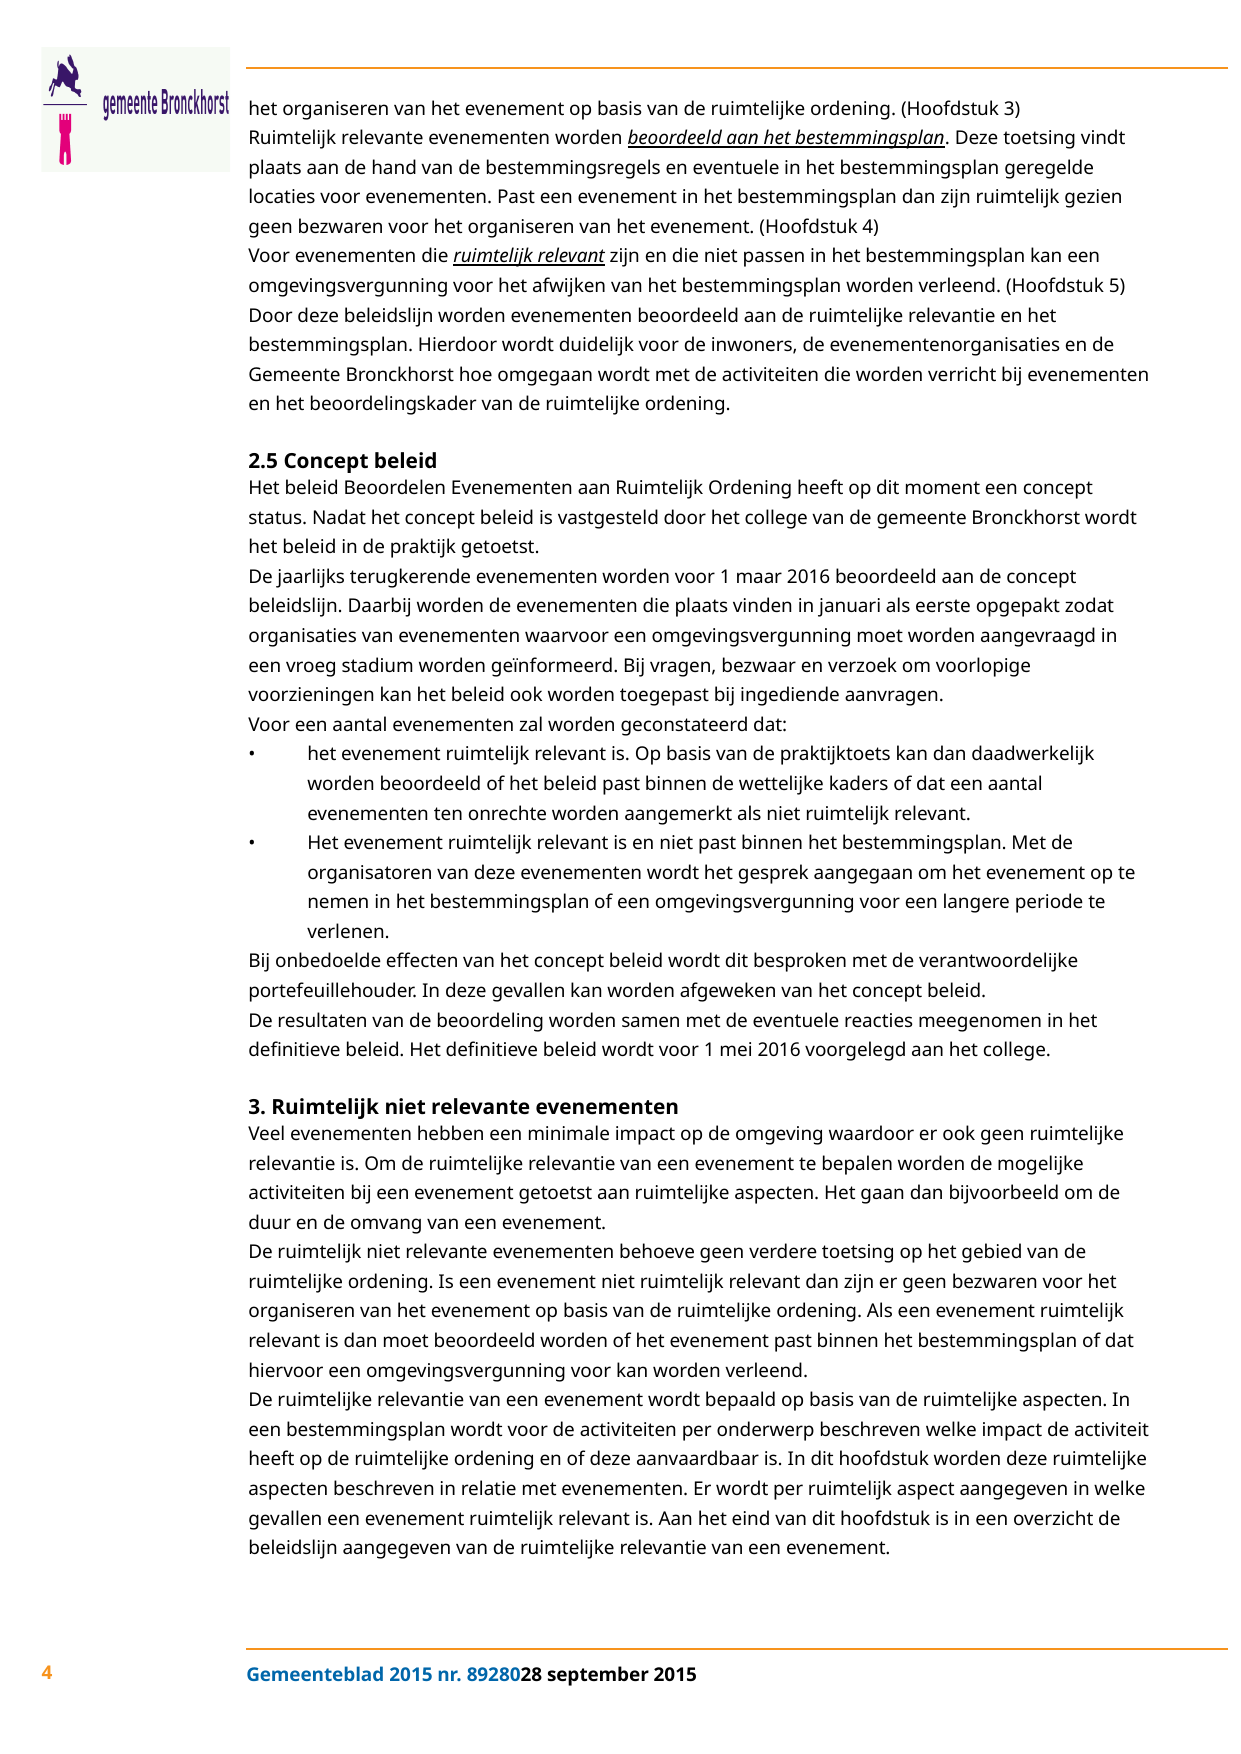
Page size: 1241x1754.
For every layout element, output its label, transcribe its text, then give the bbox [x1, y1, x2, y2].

text De jaarlijks terugkerende evenementen worden voor 1 maar 2016 beoordeeld aan de concept beleidslijn. Daarbij worden de evenementen die plaats vinden in januari als eerste opgepakt zodat organisaties van evenementen waarvoor een omgevingsvergunning moet worden aangevraagd in een vroeg stadium worden geïnformeerd. Bij vragen, bezwaar en verzoek om voorlopige voorzieningen kan het beleid ook worden toegepast bij ingediende aanvragen. [248, 563, 1152, 707]
text Veel evenementen hebben een minimale impact op de omgeving waardoor er ook geen ruimtelijke relevantie is. Om de ruimtelijke relevantie van een evenement te bepalen worden de mogelijke activiteiten bij een evenement getoetst aan ruimtelijke aspecten. Het gaan dan bijvoorbeeld om de duur en de omvang van een evenement. [248, 1120, 1152, 1235]
list Het evenement ruimtelijk relevant is en niet past binnen het bestemmingsplan. Met de organisatoren van deze evenementen wordt het gesprek aangegaan om het evenement op te nemen in het bestemmingsplan of een omgevingsvergunning voor een langere periode te verlenen. [248, 829, 1152, 944]
text Bij onbedoelde effecten van het concept beleid wordt dit besproken met de verantwoordelijke portefeuillehouder. In deze gevallen kan worden afgeweken van het concept beleid. [248, 948, 1152, 1003]
text De ruimtelijke relevantie van een evenement wordt bepaald op basis van de ruimtelijke aspecten. In een bestemmingsplan wordt voor de activiteiten per onderwerp beschreven welke impact de activiteit heeft op de ruimtelijke ordening en of deze aanvaardbaar is. In dit hoofdstuk worden deze ruimtelijke aspecten beschreven in relatie met evenementen. Er wordt per ruimtelijk aspect aangegeven in welke gevallen een evenement ruimtelijk relevant is. Aan het eind van dit hoofdstuk is in een overzicht de beleidslijn aangegeven van de ruimtelijke relevantie van een evenement. [248, 1386, 1152, 1560]
text het organiseren van het evenement op basis van de ruimtelijke ordening. (Hoofdstuk 3) [248, 95, 1152, 121]
text Ruimtelijk relevante evenementen worden beoordeeld aan het bestemmingsplan. Deze toetsing vindt plaats aan de hand van de bestemmingsregels en eventuele in het bestemmingsplan geregelde locaties voor evenementen. Past een evenement in het bestemmingsplan dan zijn ruimtelijk gezien geen bezwaren voor het organiseren van het evenement. (Hoofdstuk 4) [248, 124, 1152, 239]
text Door deze beleidslijn worden evenementen beoordeeld aan de ruimtelijke relevantie en het bestemmingsplan. Hierdoor wordt duidelijk voor de inwoners, de evenementenorganisaties en de Gemeente Bronckhorst hoe omgegaan wordt met de activiteiten die worden verricht bij evenementen en het beoordelingskader van de ruimtelijke ordening. [248, 302, 1152, 416]
list het evenement ruimtelijk relevant is. Op basis van de praktijktoets kan dan daadwerkelijk worden beoordeeld of het beleid past binnen de wettelijke kaders of dat een aantal evenementen ten onrechte worden aangemerkt als niet ruimtelijk relevant. [248, 741, 1152, 826]
text De resultaten van de beoordeling worden samen met de eventuele reacties meegenomen in het definitieve beleid. Het definitieve beleid wordt voor 1 mei 2016 voorgelegd aan het college. [248, 1007, 1152, 1062]
text 3. Ruimtelijk niet relevante evenementen [248, 1092, 1152, 1120]
text 2.5 Concept beleid [248, 446, 1152, 474]
text Het beleid Beoordelen Evenementen aan Ruimtelijk Ordening heeft op dit moment een concept status. Nadat het concept beleid is vastgesteld door het college van de gemeente Bronckhorst wordt het beleid in de praktijk getoetst. [248, 474, 1152, 559]
text De ruimtelijk niet relevante evenementen behoeve geen verdere toetsing op het gebied van de ruimtelijke ordening. Is een evenement niet ruimtelijk relevant dan zijn er geen bezwaren voor het organiseren van het evenement op basis van de ruimtelijke ordening. Als een evenement ruimtelijk relevant is dan moet beoordeeld worden of het evenement past binnen het bestemmingsplan of dat hiervoor een omgevingsvergunning voor kan worden verleend. [248, 1238, 1152, 1383]
text Voor evenementen die ruimtelijk relevant zijn en die niet passen in het bestemmingsplan kan een omgevingsvergunning voor het afwijken van het bestemmingsplan worden verleend. (Hoofdstuk 5) [248, 243, 1152, 298]
text Voor een aantal evenementen zal worden geconstateerd dat: [248, 711, 1152, 737]
picture [41, 47, 231, 172]
